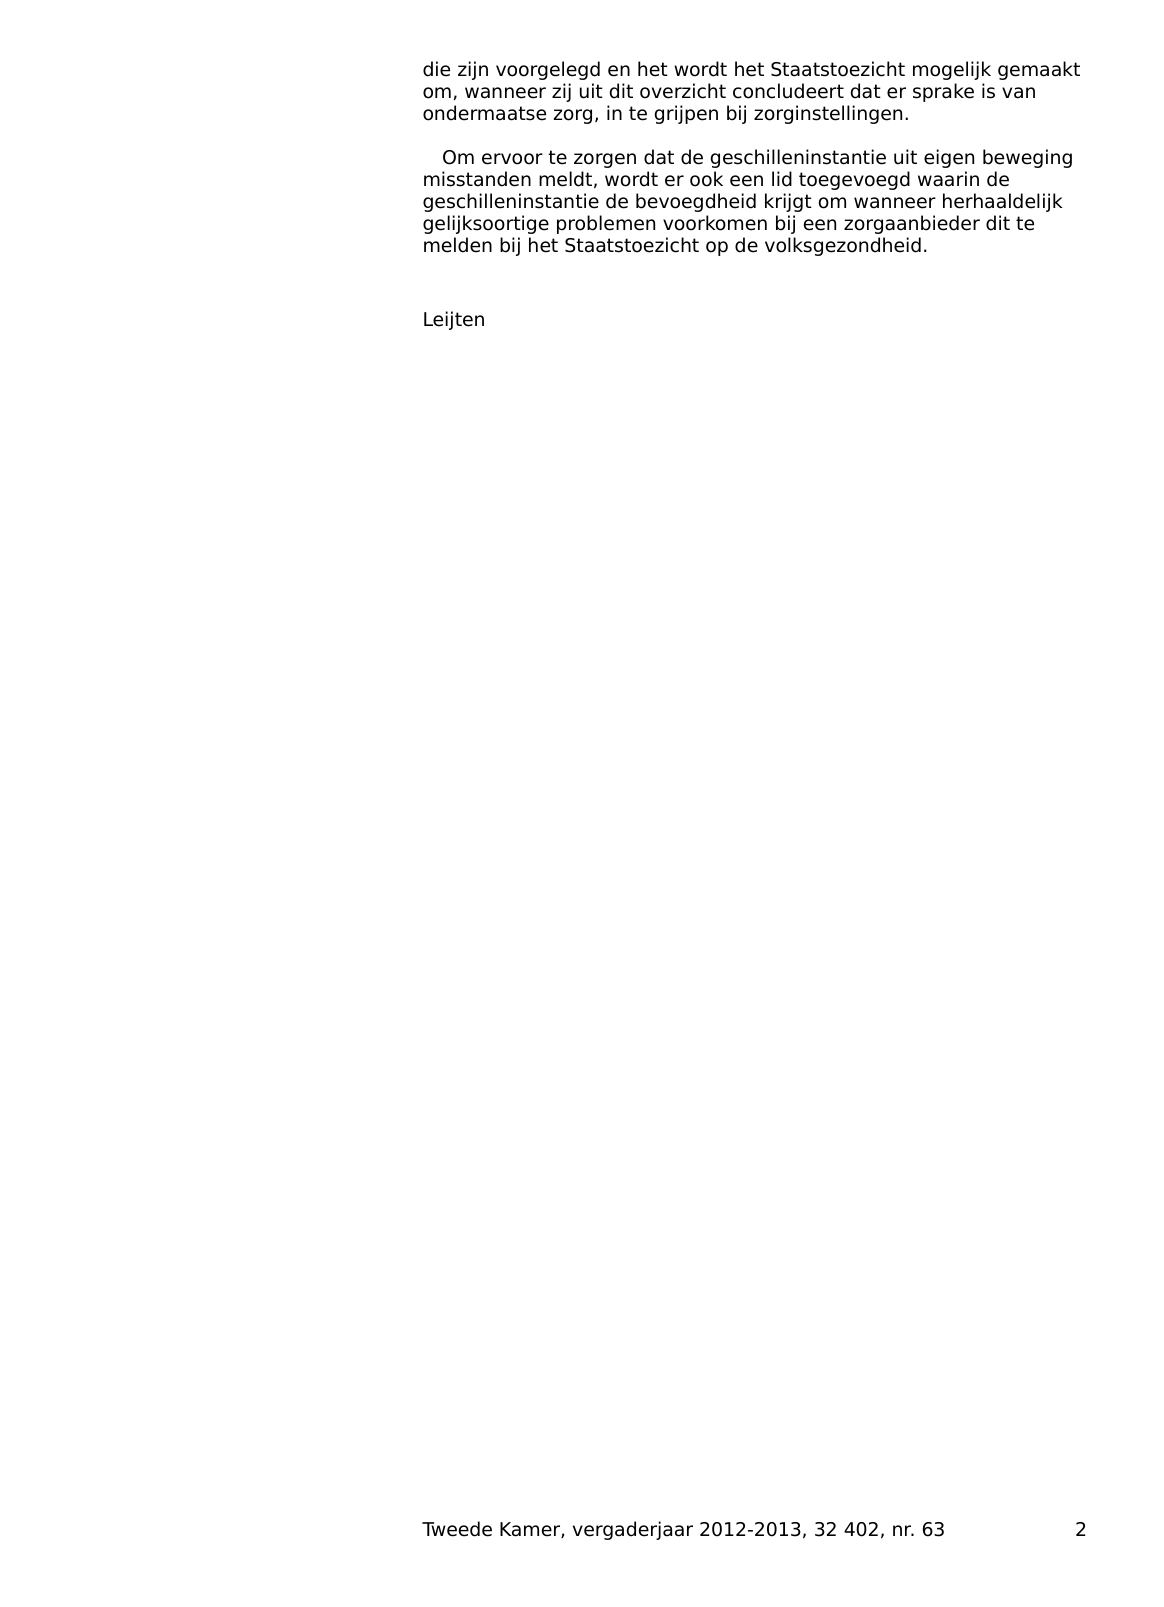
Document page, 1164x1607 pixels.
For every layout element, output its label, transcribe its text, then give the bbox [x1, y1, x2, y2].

text die zijn voorgelegd en het wordt het Staatstoezicht mogelijk gemaakt om, wanneer zij uit dit overzicht concludeert dat er sprake is van ondermaatse zorg, in te grijpen bij zorginstellingen. [422, 59, 1087, 125]
text Om ervoor te zorgen dat de geschilleninstantie uit eigen beweging misstanden meldt, wordt er ook een lid toegevoegd waarin de geschilleninstantie de bevoegdheid krijgt om wanneer herhaaldelijk gelijksoortige problemen voorkomen bij een zorgaanbieder dit te melden bij het Staatstoezicht op de volksgezondheid. [422, 147, 1087, 257]
text Leijten [422, 287, 1087, 331]
